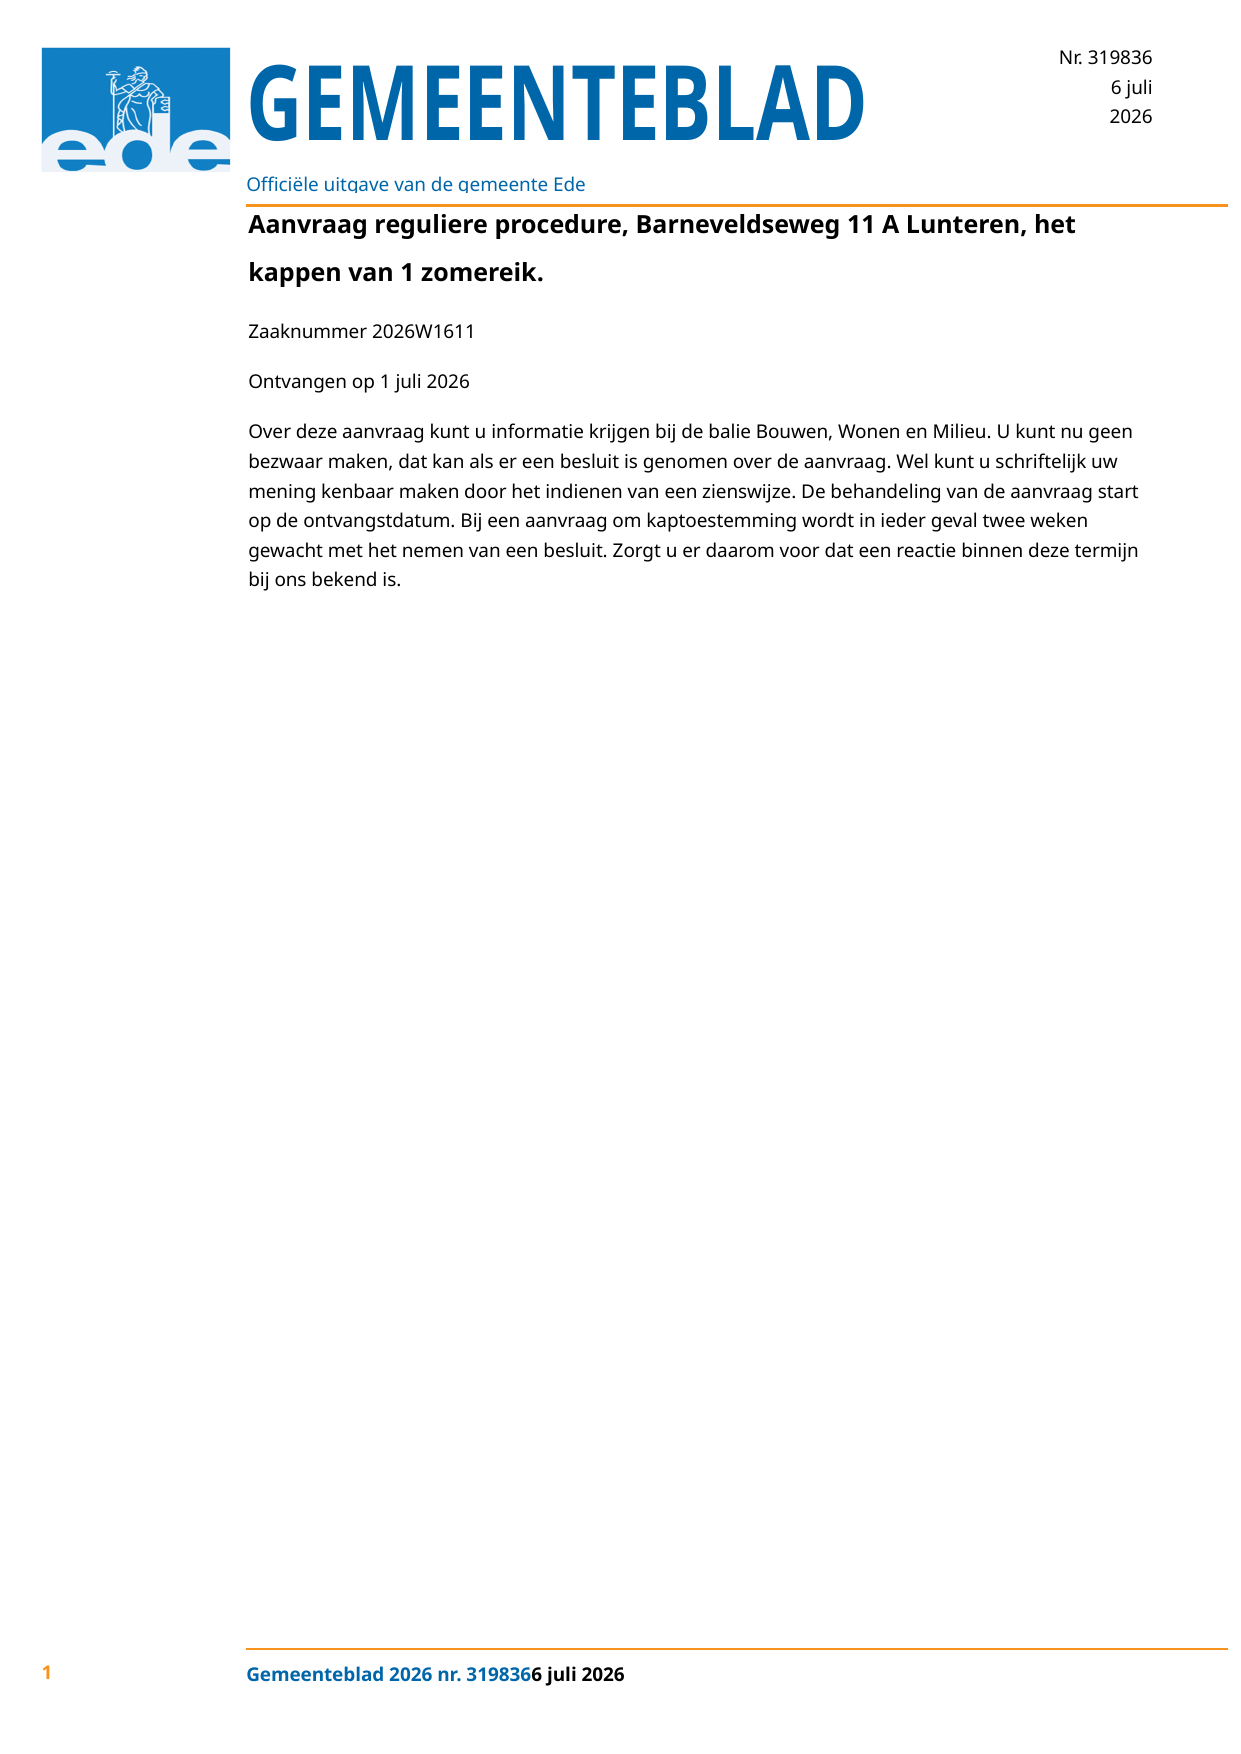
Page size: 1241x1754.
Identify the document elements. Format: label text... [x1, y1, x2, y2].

text Aanvraag reguliere procedure, Barneveldseweg 11 A Lunteren, het kappen van 1 zomereik. [248, 207, 1152, 288]
text Over deze aanvraag kunt u informatie krijgen bij de balie Bouwen, Wonen en Milieu. U kunt nu geen bezwaar maken, dat kan als er een besluit is genomen over de aanvraag. Wel kunt u schriftelijk uw mening kenbaar maken door het indienen van een zienswijze. De behandeling van de aanvraag start op de ontvangstdatum. Bij een aanvraag om kaptoestemming wordt in ieder geval twee weken gewacht met het nemen van een besluit. Zorgt u er daarom voor dat een reactie binnen deze termijn bij ons bekend is. [248, 419, 1152, 592]
picture [41, 47, 231, 172]
text Ontvangen op 1 juli 2026 [248, 368, 1152, 394]
text Zaaknummer 2026W1611 [248, 318, 1152, 344]
